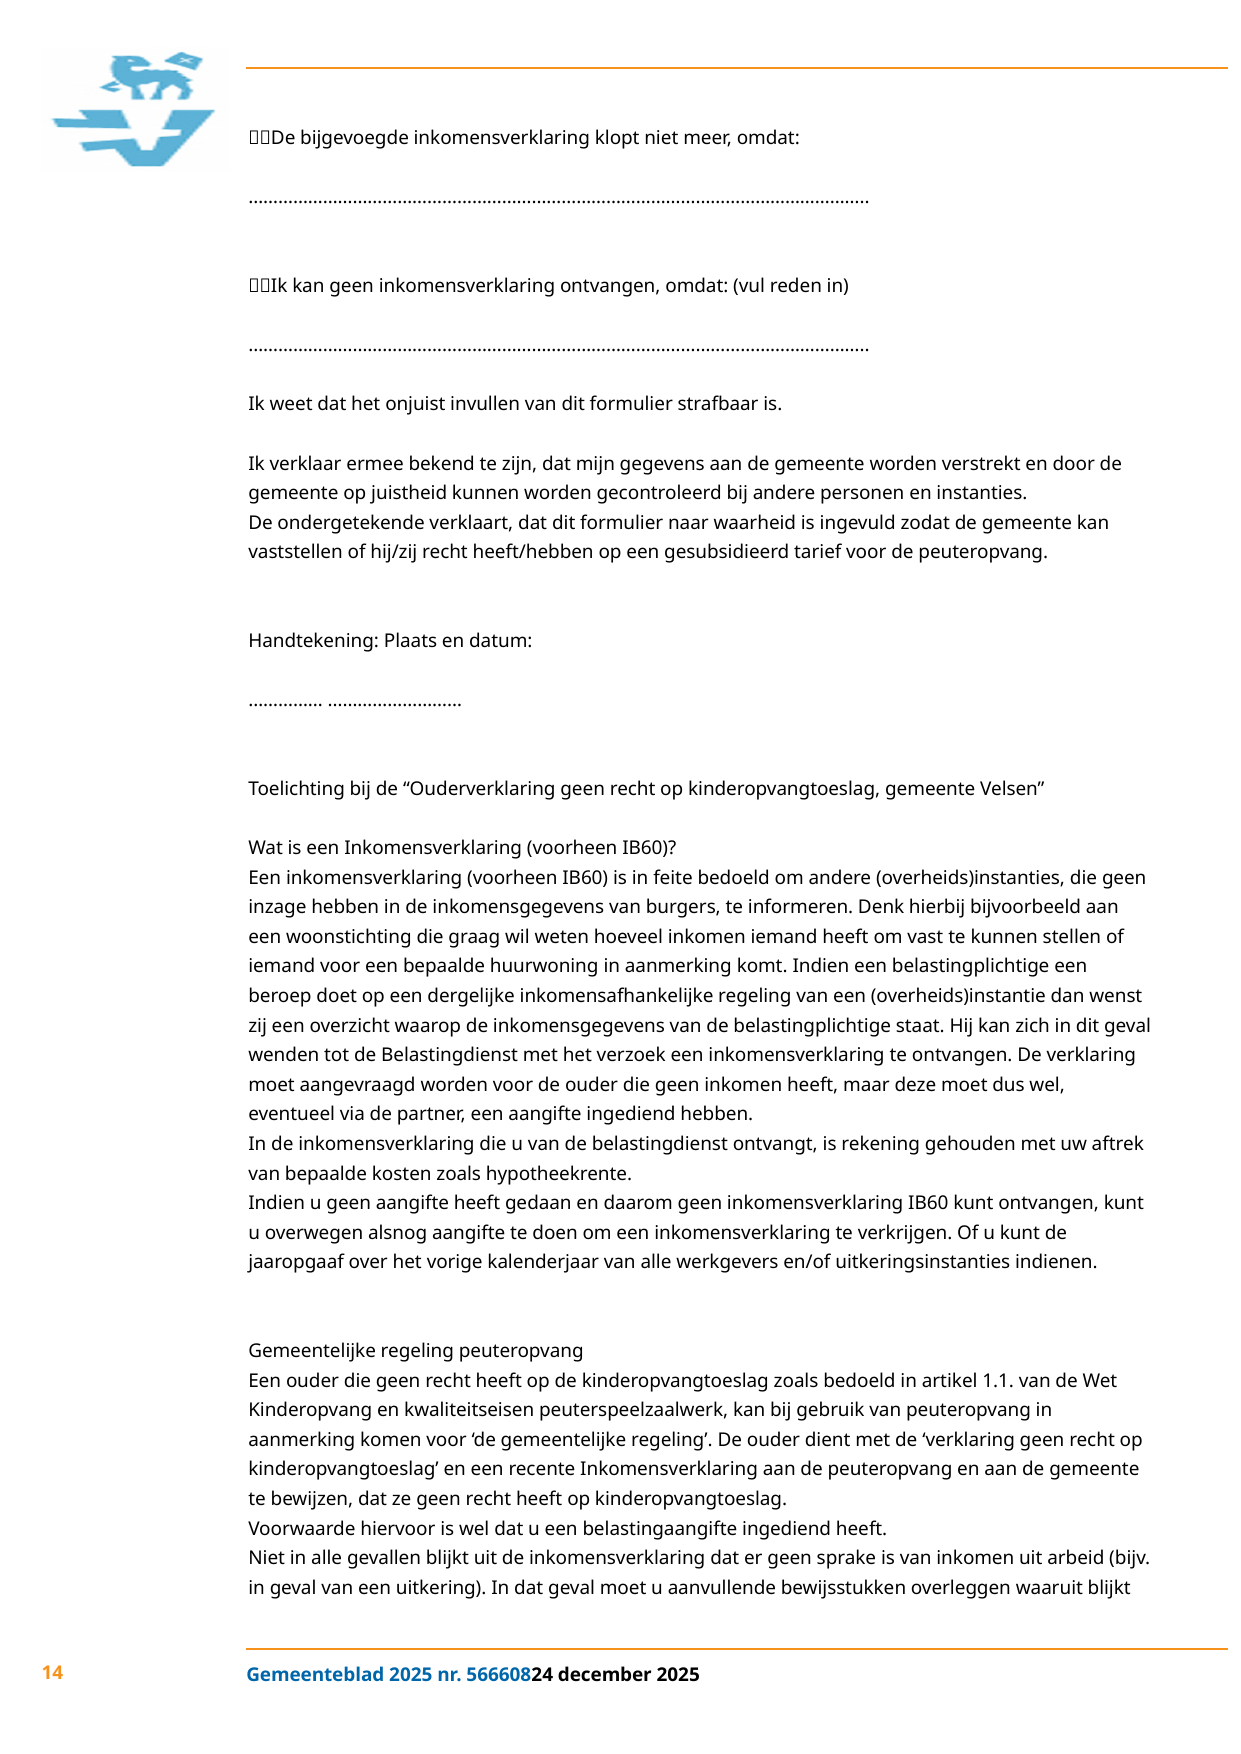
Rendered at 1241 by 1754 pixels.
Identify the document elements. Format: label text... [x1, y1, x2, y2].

text Een ouder die geen recht heeft op de kinderopvangtoeslag zoals bedoeld in artikel 1.1. van de Wet Kinderopvang en kwaliteitseisen peuterspeelzaalwerk, kan bij gebruik van peuteropvang in aanmerking komen voor ‘de gemeentelijke regeling’. De ouder dient met de ‘verklaring geen recht op kinderopvangtoeslag’ en een recente Inkomensverklaring aan de peuteropvang en aan de gemeente te bewijzen, dat ze geen recht heeft op kinderopvangtoeslag. [248, 1367, 1152, 1511]
text De bijgevoegde inkomensverklaring klopt niet meer, omdat: [248, 124, 1152, 150]
text …………… ……………………… [248, 686, 1152, 712]
text Niet in alle gevallen blijkt uit de inkomensverklaring dat er geen sprake is van inkomen uit arbeid (bijv. in geval van een uitkering). In dat geval moet u aanvullende bewijsstukken overleggen waaruit blijkt [248, 1544, 1152, 1600]
text Voorwaarde hiervoor is wel dat u een belastingaangifte ingediend heeft. [248, 1515, 1152, 1541]
text Handtekening: Plaats en datum: [248, 627, 1152, 653]
text …………………………………………………………………………………………………………….. [248, 331, 1152, 357]
text Indien u geen aangifte heeft gedaan en daarom geen inkomensverklaring IB60 kunt ontvangen, kunt u overwegen alsnog aangifte te doen om een inkomensverklaring te verkrijgen. Of u kunt de jaaropgaaf over het vorige kalenderjaar van alle werkgevers en/of uitkeringsinstanties indienen. [248, 1189, 1152, 1274]
picture [41, 47, 231, 172]
text Gemeentelijke regeling peuteropvang [248, 1337, 1152, 1363]
text In de inkomensverklaring die u van de belastingdienst ontvangt, is rekening gehouden met uw aftrek van bepaalde kosten zoals hypotheekrente. [248, 1130, 1152, 1186]
text Ik verklaar ermee bekend te zijn, dat mijn gegevens aan de gemeente worden verstrekt en door de gemeente op juistheid kunnen worden gecontroleerd bij andere personen en instanties. [248, 450, 1152, 505]
text Ik weet dat het onjuist invullen van dit formulier strafbaar is. [248, 391, 1152, 416]
text Toelichting bij de “Ouderverklaring geen recht op kinderopvangtoeslag, gemeente Velsen” [248, 775, 1152, 801]
text …………………………………………………………………………………………………………….. [248, 183, 1152, 209]
text Ik kan geen inkomensverklaring ontvangen, omdat: (vul reden in) [248, 272, 1152, 298]
text Een inkomensverklaring (voorheen IB60) is in feite bedoeld om andere (overheids)instanties, die geen inzage hebben in de inkomensgegevens van burgers, te informeren. Denk hierbij bijvoorbeeld aan een woonstichting die graag wil weten hoeveel inkomen iemand heeft om vast te kunnen stellen of iemand voor een bepaalde huurwoning in aanmerking komt. Indien een belastingplichtige een beroep doet op een dergelijke inkomensafhankelijke regeling van een (overheids)instantie dan wenst zij een overzicht waarop de inkomensgegevens van de belastingplichtige staat. Hij kan zich in dit geval wenden tot de Belastingdienst met het verzoek een inkomensverklaring te ontvangen. De verklaring moet aangevraagd worden voor de ouder die geen inkomen heeft, maar deze moet dus wel, eventueel via de partner, een aangifte ingediend hebben. [248, 864, 1152, 1126]
text Wat is een Inkomensverklaring (voorheen IB60)? [248, 834, 1152, 860]
text De ondergetekende verklaart, dat dit formulier naar waarheid is ingevuld zodat de gemeente kan vaststellen of hij/zij recht heeft/hebben op een gesubsidieerd tarief voor de peuteropvang. [248, 509, 1152, 564]
